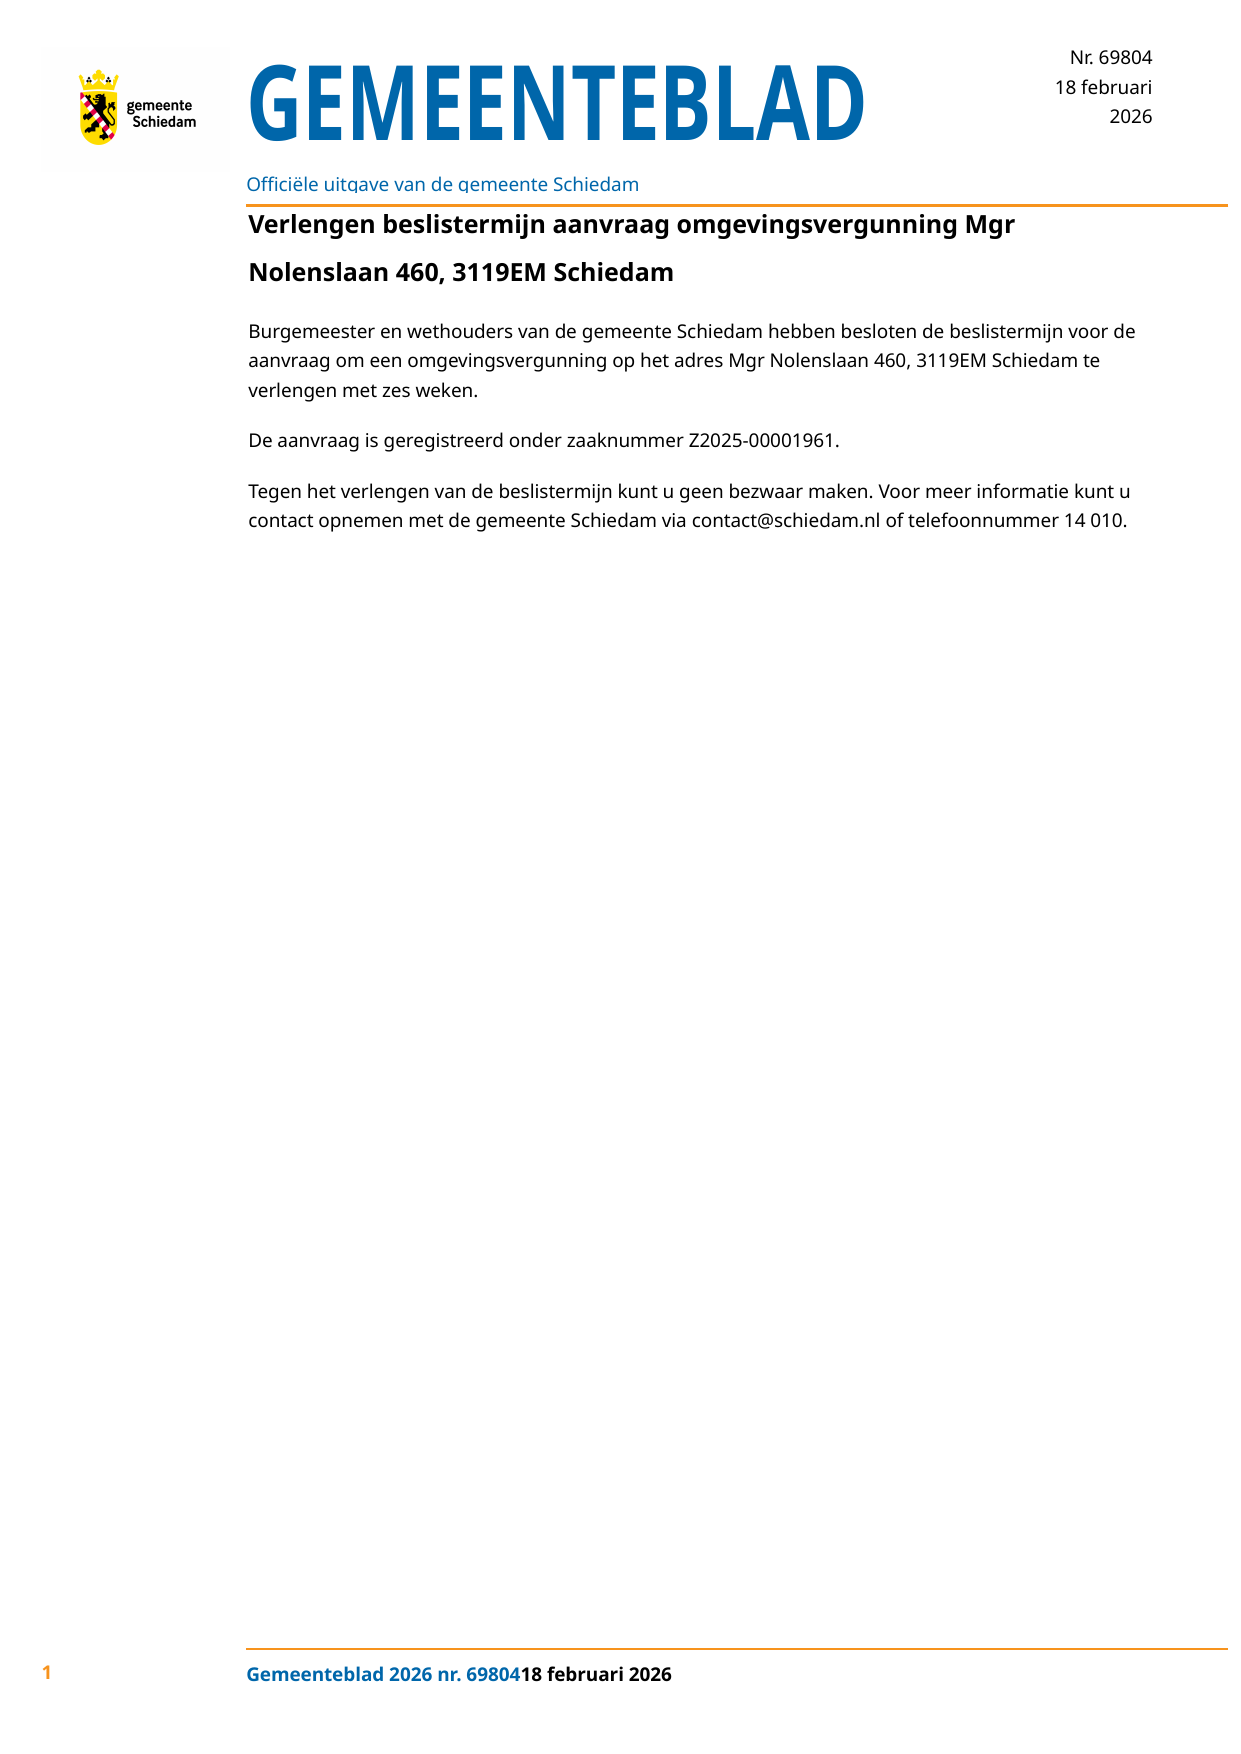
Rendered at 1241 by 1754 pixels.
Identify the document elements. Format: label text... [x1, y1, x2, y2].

picture [41, 47, 231, 172]
text Verlengen beslistermijn aanvraag omgevingsvergunning Mgr Nolenslaan 460, 3119EM Schiedam [248, 207, 1152, 288]
text De aanvraag is geregistreerd onder zaaknummer Z2025-00001961. [248, 427, 1152, 453]
text Tegen het verlengen van de beslistermijn kunt u geen bezwaar maken. Voor meer informatie kunt u contact opnemen met de gemeente Schiedam via contact@schiedam.nl of telefoonnummer 14 010. [248, 478, 1152, 533]
text Burgemeester en wethouders van de gemeente Schiedam hebben besloten de beslistermijn voor de aanvraag om een omgevingsvergunning op het adres Mgr Nolenslaan 460, 3119EM Schiedam te verlengen met zes weken. [248, 318, 1152, 403]
